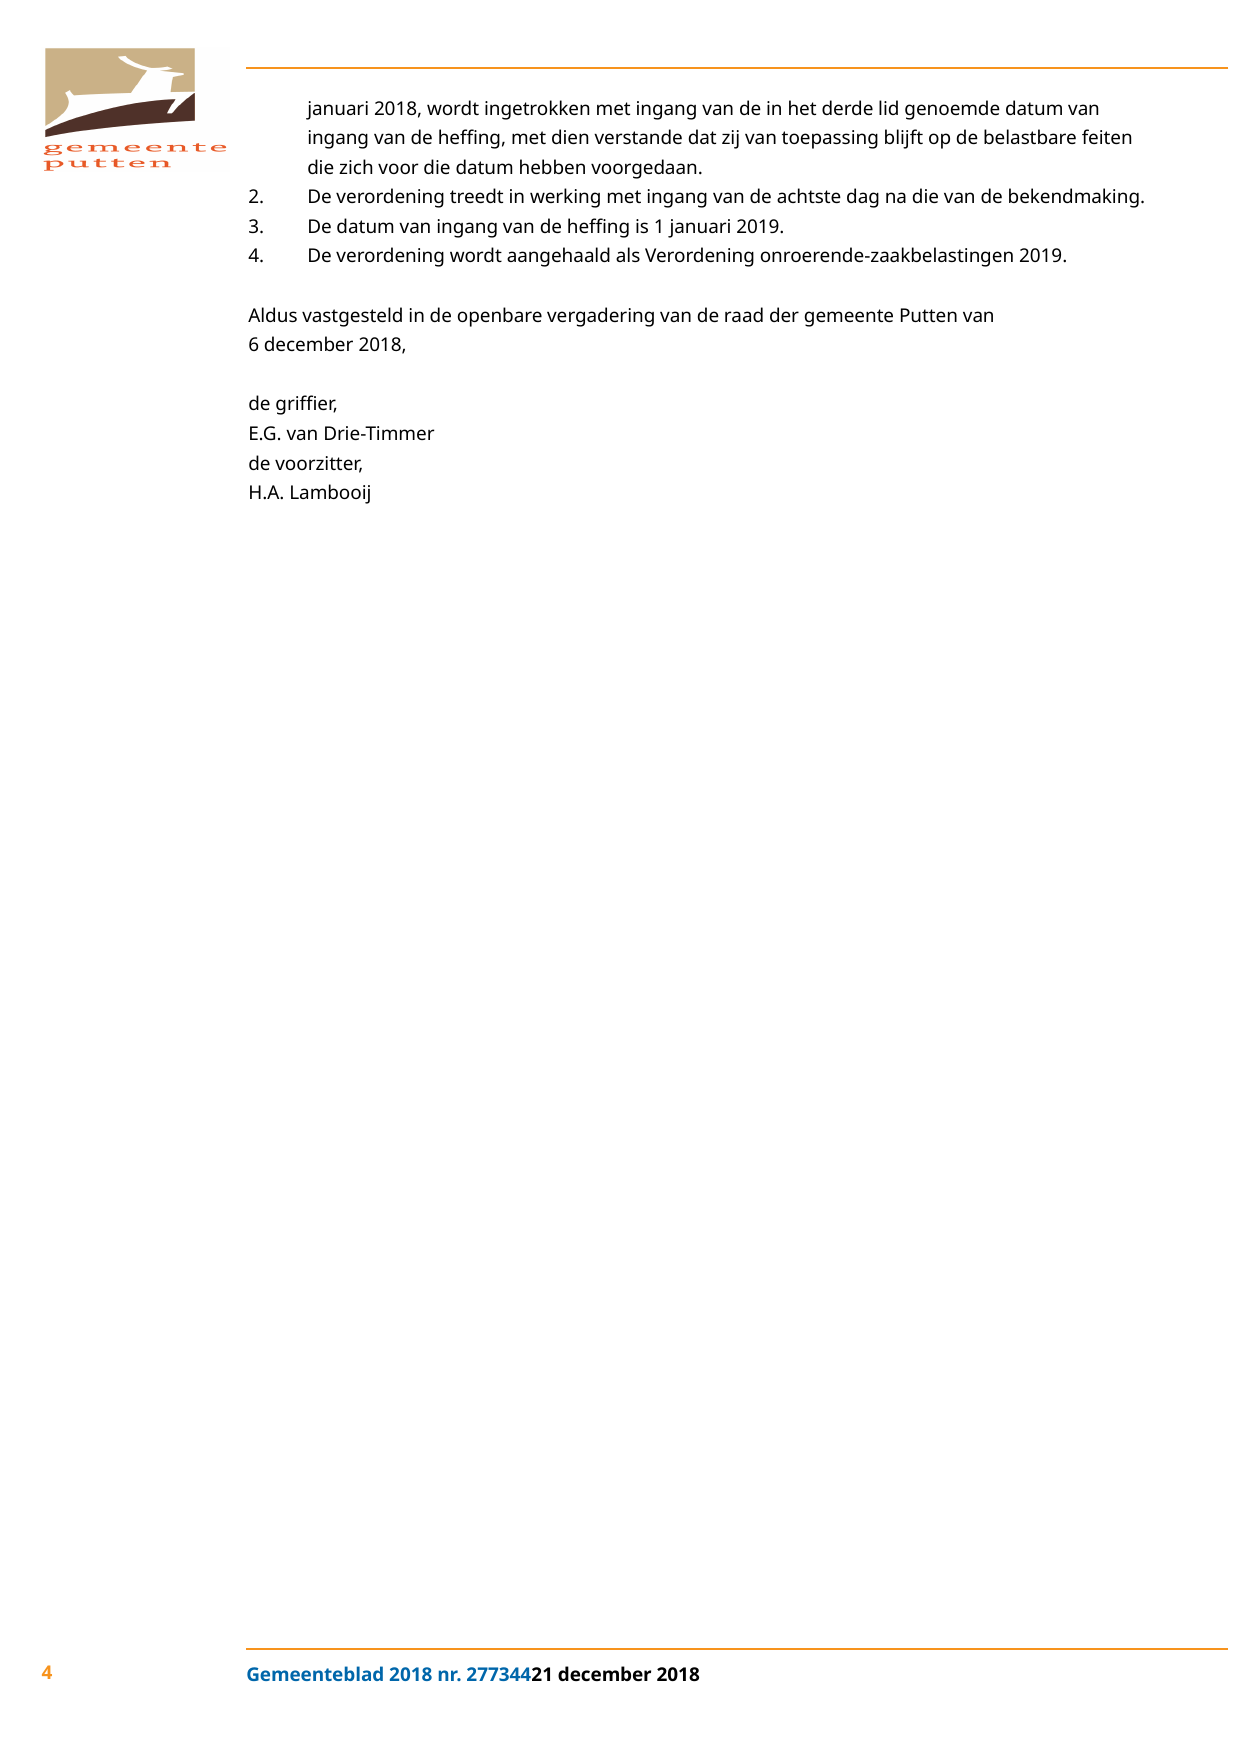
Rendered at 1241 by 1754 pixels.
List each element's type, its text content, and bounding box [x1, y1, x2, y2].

text de griffier, [248, 391, 1152, 416]
list De verordening treedt in werking met ingang van de achtste dag na die van de bekendmaking. [248, 183, 1152, 209]
list De verordening wordt aangehaald als Verordening onroerende-zaakbelastingen 2019. [248, 243, 1152, 268]
list De datum van ingang van de heffing is 1 januari 2019. [248, 213, 1152, 239]
text E.G. van Drie-Timmer [248, 420, 1152, 446]
list januari 2018, wordt ingetrokken met ingang van de in het derde lid genoemde datum van ingang van de heffing, met dien verstande dat zij van toepassing blijft op de belastbare feiten die zich voor die datum hebben voorgedaan. [248, 95, 1152, 180]
picture [41, 47, 231, 172]
text de voorzitter, [248, 450, 1152, 476]
text H.A. Lambooij [248, 479, 1152, 505]
text Aldus vastgesteld in de openbare vergadering van de raad der gemeente Putten van 6 december 2018, [248, 302, 1152, 357]
